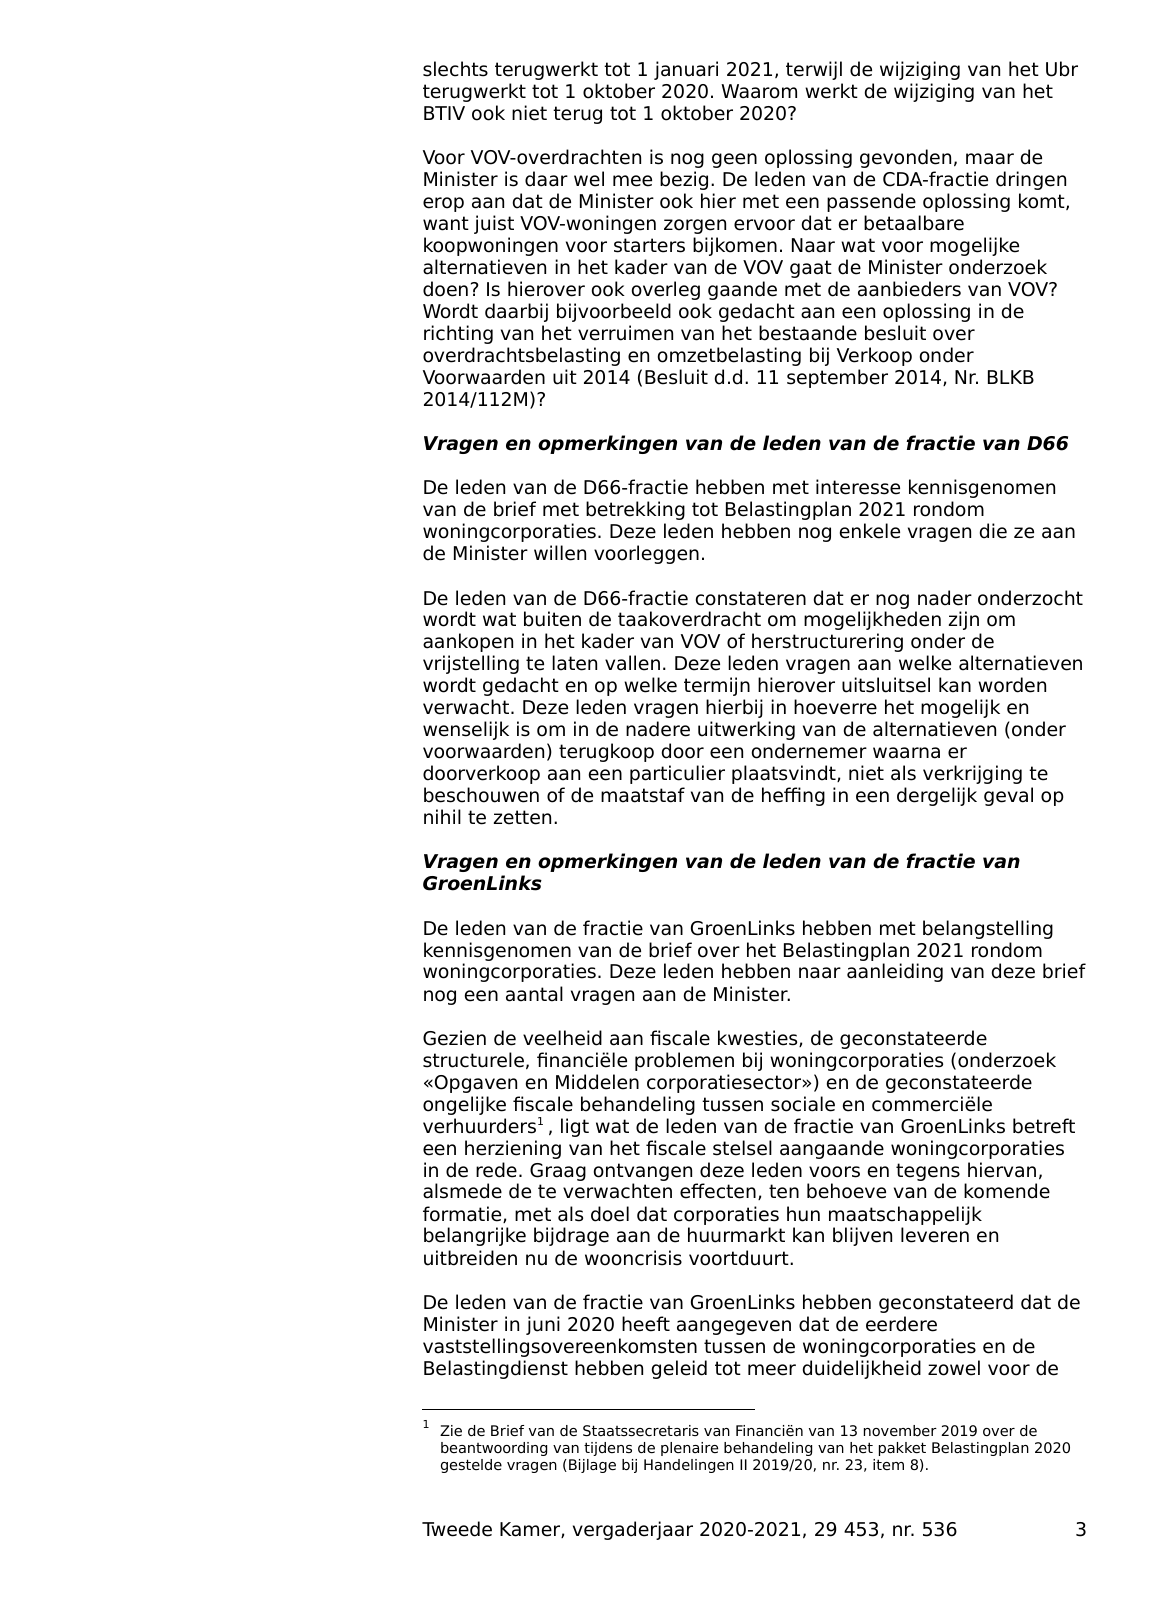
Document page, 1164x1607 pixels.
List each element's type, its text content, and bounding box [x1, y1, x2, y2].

subtitle Vragen en opmerkingen van de leden van de fractie van GroenLinks [422, 851, 1087, 895]
text De leden van de D66-fractie hebben met interesse kennisgenomen van de brief met betrekking tot Belastingplan 2021 rondom woningcorporaties. Deze leden hebben nog enkele vragen die ze aan de Minister willen voorleggen. [422, 477, 1087, 565]
text De leden van de fractie van GroenLinks hebben geconstateerd dat de Minister in juni 2020 heeft aangegeven dat de eerdere vaststellingsovereenkomsten tussen de woningcorporaties en de Belastingdienst hebben geleid tot meer duidelijkheid zowel voor de [422, 1292, 1087, 1379]
text Gezien de veelheid aan fiscale kwesties, de geconstateerde structurele, financiële problemen bij woningcorporaties (onderzoek «Opgaven en Middelen corporatiesector») en de geconstateerde ongelijke fiscale behandeling tussen sociale en commerciële verhuurders, ligt wat de leden van de fractie van GroenLinks betreft een herziening van het fiscale stelsel aangaande woningcorporaties in de rede. Graag ontvangen deze leden voors en tegens hiervan, alsmede de te verwachten effecten, ten behoeve van de komende formatie, met als doel dat corporaties hun maatschappelijk belangrijke bijdrage aan de huurmarkt kan blijven leveren en uitbreiden nu de wooncrisis voortduurt. [422, 1028, 1087, 1269]
text Voor VOV-overdrachten is nog geen oplossing gevonden, maar de Minister is daar wel mee bezig. De leden van de CDA-fractie dringen erop aan dat de Minister ook hier met een passende oplossing komt, want juist VOV-woningen zorgen ervoor dat er betaalbare koopwoningen voor starters bijkomen. Naar wat voor mogelijke alternatieven in het kader van de VOV gaat de Minister onderzoek doen? Is hierover ook overleg gaande met de aanbieders van VOV? Wordt daarbij bijvoorbeeld ook gedacht aan een oplossing in de richting van het verruimen van het bestaande besluit over overdrachtsbelasting en omzetbelasting bij Verkoop onder Voorwaarden uit 2014 (Besluit d.d. 11 september 2014, Nr. BLKB 2014/112M)? [422, 147, 1087, 411]
subtitle Vragen en opmerkingen van de leden van de fractie van D66 [422, 433, 1087, 455]
text slechts terugwerkt tot 1 januari 2021, terwijl de wijziging van het Ubr terugwerkt tot 1 oktober 2020. Waarom werkt de wijziging van het BTIV ook niet terug tot 1 oktober 2020? [422, 59, 1087, 125]
text De leden van de D66-fractie constateren dat er nog nader onderzocht wordt wat buiten de taakoverdracht om mogelijkheden zijn om aankopen in het kader van VOV of herstructurering onder de vrijstelling te laten vallen. Deze leden vragen aan welke alternatieven wordt gedacht en op welke termijn hierover uitsluitsel kan worden verwacht. Deze leden vragen hierbij in hoeverre het mogelijk en wenselijk is om in de nadere uitwerking van de alternatieven (onder voorwaarden) terugkoop door een ondernemer waarna er doorverkoop aan een particulier plaatsvindt, niet als verkrijging te beschouwen of de maatstaf van de heffing in een dergelijk geval op nihil te zetten. [422, 587, 1087, 829]
text De leden van de fractie van GroenLinks hebben met belangstelling kennisgenomen van de brief over het Belastingplan 2021 rondom woningcorporaties. Deze leden hebben naar aanleiding van deze brief nog een aantal vragen aan de Minister. [422, 917, 1087, 1005]
text Zie de Brief van de Staatssecretaris van Financiën van 13 november 2019 over de beantwoording van tijdens de plenaire behandeling van het pakket Belastingplan 2020 gestelde vragen (Bijlage bij Handelingen II 2019/20, nr. 23, item 8). [422, 1418, 1087, 1474]
